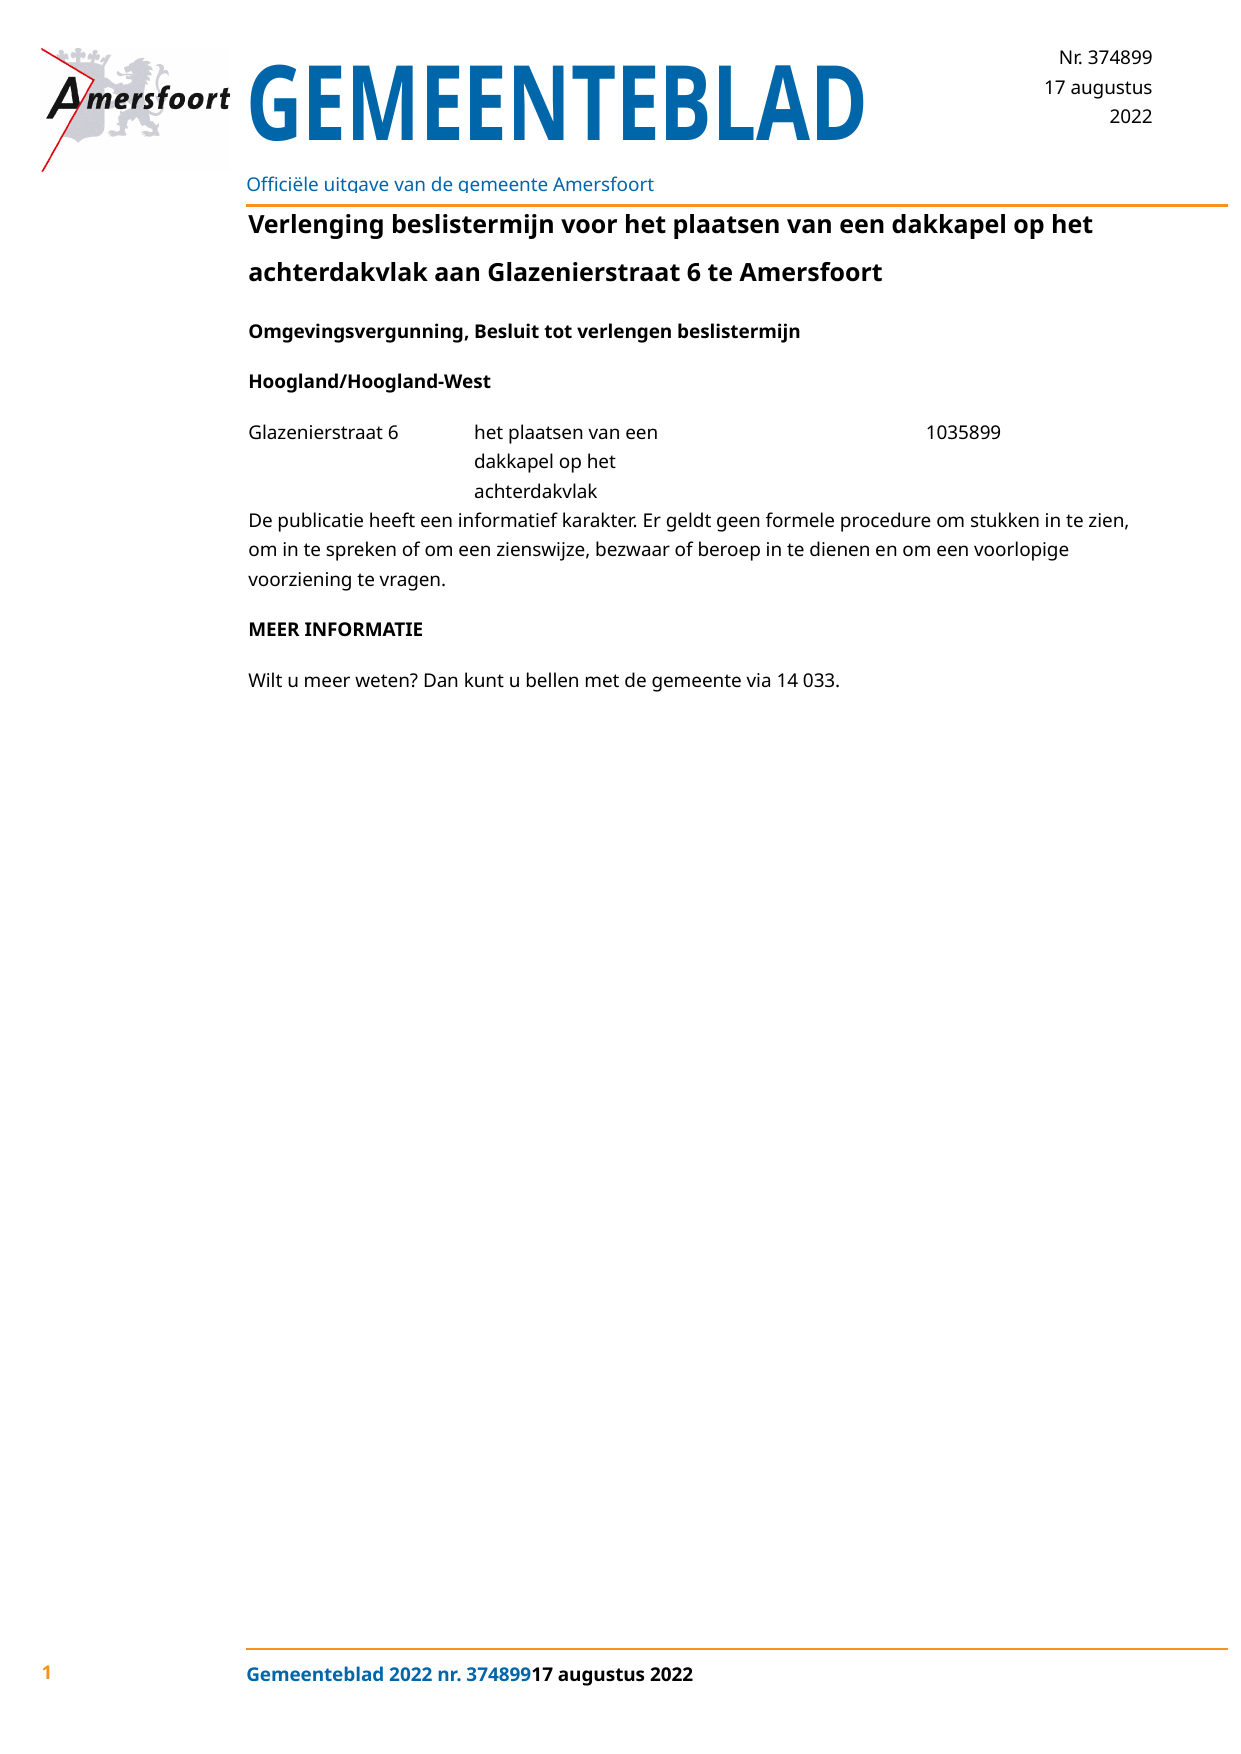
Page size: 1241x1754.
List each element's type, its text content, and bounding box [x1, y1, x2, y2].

text MEER INFORMATIE [248, 617, 1152, 642]
text Omgevingsvergunning, Besluit tot verlengen beslistermijn [248, 318, 1152, 344]
text De publicatie heeft een informatief karakter. Er geldt geen formele procedure om stukken in te zien, om in te spreken of om een zienswijze, bezwaar of beroep in te dienen en om een voorlopige voorziening te vragen. [248, 507, 1152, 592]
table_header [700, 419, 926, 504]
table_header het plaatsen van een dakkapel op het achterdakvlak [474, 419, 700, 504]
text Verlenging beslistermijn voor het plaatsen van een dakkapel op het achterdakvlak aan Glazenierstraat 6 te Amersfoort [248, 207, 1152, 288]
text Wilt u meer weten? Dan kunt u bellen met de gemeente via 14 033. [248, 667, 1152, 693]
table_header Glazenierstraat 6 [248, 419, 474, 504]
picture [41, 47, 231, 172]
table_header 1035899 [926, 419, 1152, 504]
text Hoogland/Hoogland-West [248, 368, 1152, 394]
